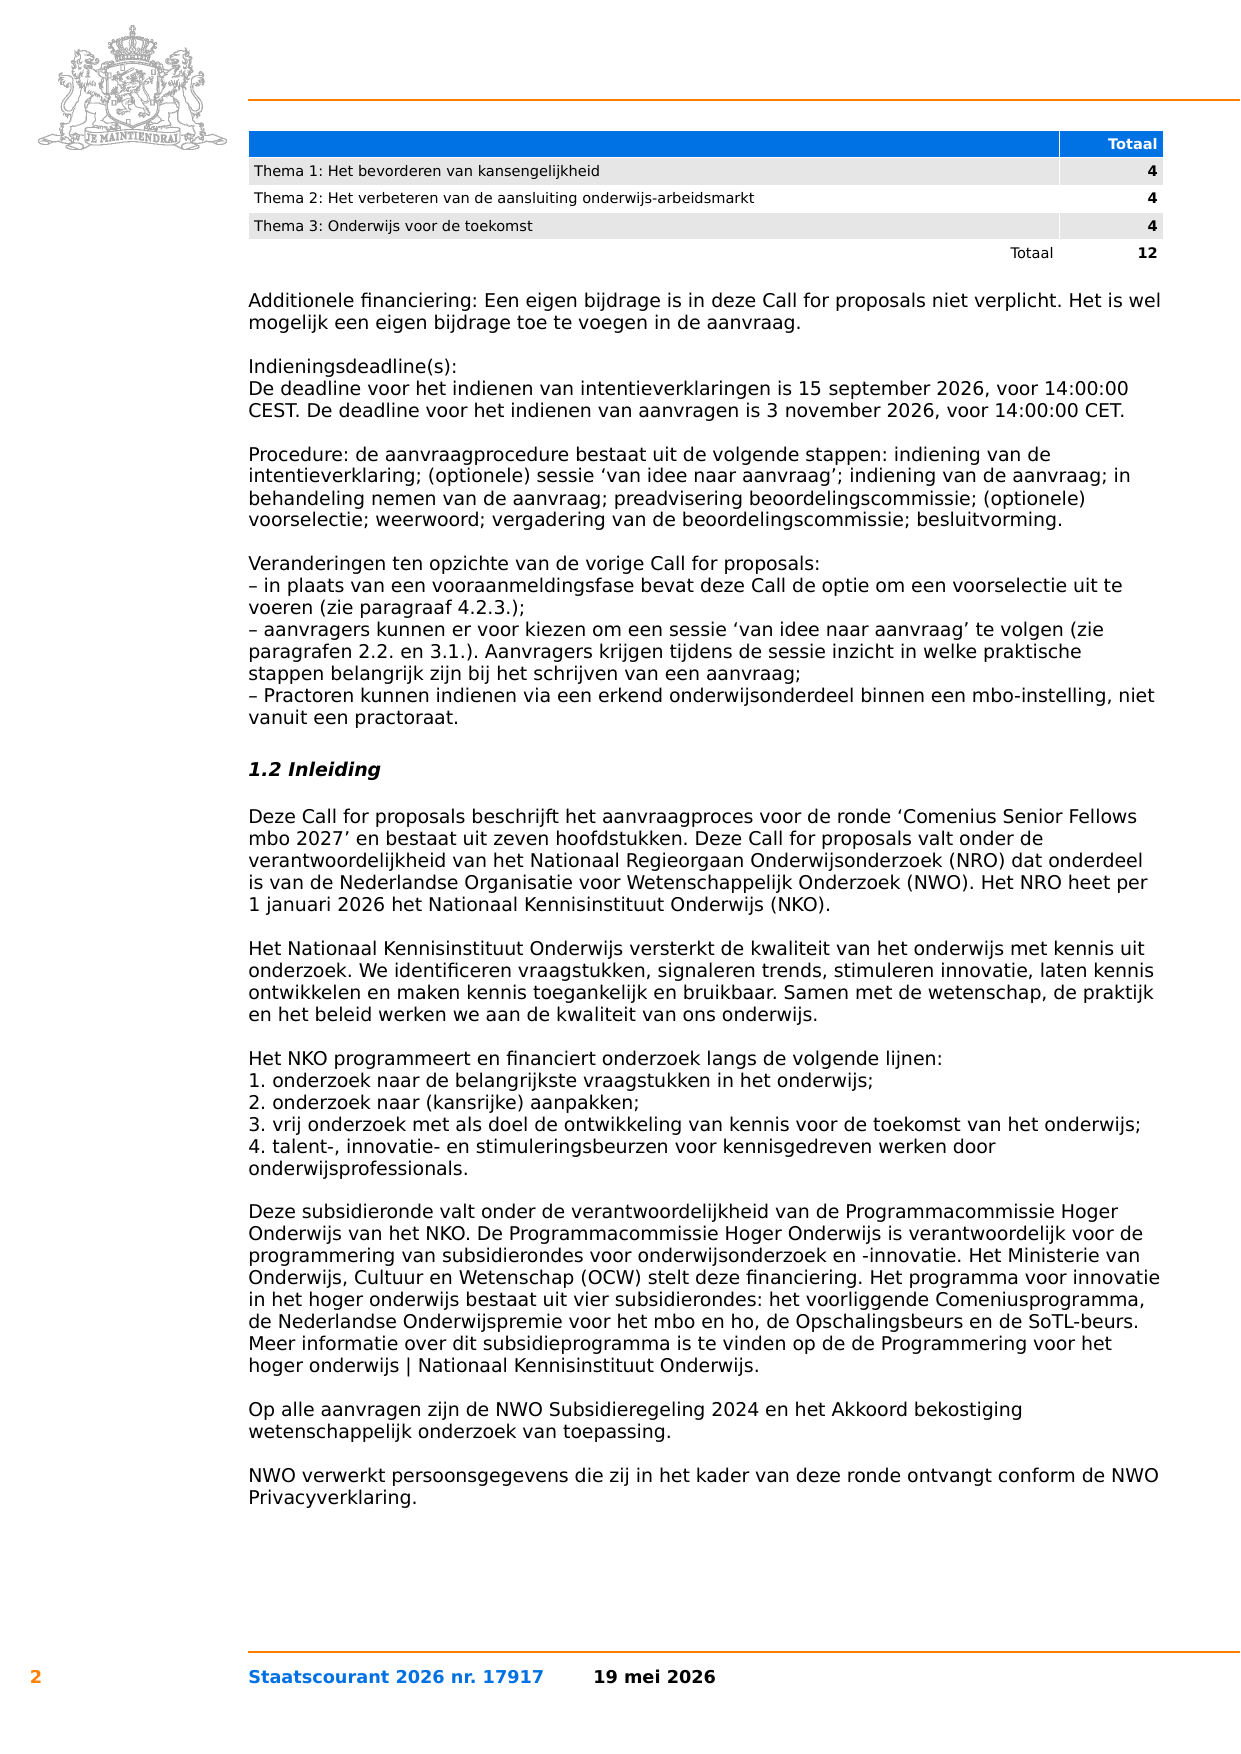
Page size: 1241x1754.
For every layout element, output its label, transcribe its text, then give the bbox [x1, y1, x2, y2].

table_cell Thema 2: Het verbeteren van de aansluiting onderwijs-arbeidsmarkt [249, 186, 1059, 212]
text 1. onderzoek naar de belangrijkste vraagstukken in het onderwijs; [248, 1069, 1163, 1092]
text Indieningsdeadline(s): [248, 356, 1163, 378]
text Het NKO programmeert en financiert onderzoek langs de volgende lijnen: [248, 1048, 1163, 1069]
table_cell 4 [1060, 213, 1163, 239]
picture [38, 25, 227, 150]
text Procedure: de aanvraagprocedure bestaat uit de volgende stappen: indiening van de intentieverklaring; (optionele) sessie ‘van idee naar aanvraag’; indiening van de aanvraag; in behandeling nemen van de aanvraag; preadvisering beoordelingscommissie; (optionele) voorselectie; weerwoord; vergadering van de beoordelingscommissie; besluitvorming. [248, 443, 1163, 531]
text De deadline voor het indienen van intentieverklaringen is 15 september 2026, voor 14:00:00 CEST. De deadline voor het indienen van aanvragen is 3 november 2026, voor 14:00:00 CET. [248, 378, 1163, 422]
text Deze subsidieronde valt onder de verantwoordelijkheid van de Programmacommissie Hoger Onderwijs van het NKO. De Programmacommissie Hoger Onderwijs is verantwoordelijk voor de programmering van subsidierondes voor onderwijsonderzoek en -innovatie. Het Ministerie van Onderwijs, Cultuur en Wetenschap (OCW) stelt deze financiering. Het programma voor innovatie in het hoger onderwijs bestaat uit vier subsidierondes: het voorliggende Comeniusprogramma, de Nederlandse Onderwijspremie voor het mbo en ho, de Opschalingsbeurs en de SoTL-beurs. Meer informatie over dit subsidieprogramma is te vinden op de de Programmering voor het hoger onderwijs | Nationaal Kennisinstituut Onderwijs. [248, 1201, 1163, 1377]
text Veranderingen ten opzichte van de vorige Call for proposals: [248, 553, 1163, 575]
table_header Totaal [1060, 131, 1163, 157]
text – aanvragers kunnen er voor kiezen om een sessie ‘van idee naar aanvraag’ te volgen (zie paragrafen 2.2. en 3.1.). Aanvragers krijgen tijdens de sessie inzicht in welke praktische stappen belangrijk zijn bij het schrijven van een aanvraag; [248, 619, 1163, 685]
table_cell 12 [1060, 241, 1163, 267]
subtitle 1.2 Inleiding [248, 759, 1163, 781]
text Additionele financiering: Een eigen bijdrage is in deze Call for proposals niet verplicht. Het is wel mogelijk een eigen bijdrage toe te voegen in de aanvraag. [248, 290, 1163, 334]
text – Practoren kunnen indienen via een erkend onderwijsonderdeel binnen een mbo-instelling, niet vanuit een practoraat. [248, 685, 1163, 729]
text Het Nationaal Kennisinstituut Onderwijs versterkt de kwaliteit van het onderwijs met kennis uit onderzoek. We identificeren vraagstukken, signaleren trends, stimuleren innovatie, laten kennis ontwikkelen en maken kennis toegankelijk en bruikbaar. Samen met de wetenschap, de praktijk en het beleid werken we aan de kwaliteit van ons onderwijs. [248, 938, 1163, 1026]
text NWO verwerkt persoonsgegevens die zij in het kader van deze ronde ontvangt conform de NWO Privacyverklaring. [248, 1465, 1163, 1509]
table_cell Totaal [249, 241, 1059, 267]
text – in plaats van een vooraanmeldingsfase bevat deze Call de optie om een voorselectie uit te voeren (zie paragraaf 4.2.3.); [248, 575, 1163, 619]
text Op alle aanvragen zijn de NWO Subsidieregeling 2024 en het Akkoord bekostiging wetenschappelijk onderzoek van toepassing. [248, 1399, 1163, 1443]
table_cell 4 [1060, 158, 1163, 185]
text Deze Call for proposals beschrijft het aanvraagproces voor de ronde ‘Comenius Senior Fellows mbo 2027’ en bestaat uit zeven hoofdstukken. Deze Call for proposals valt onder de verantwoordelijkheid van het Nationaal Regieorgaan Onderwijsonderzoek (NRO) dat onderdeel is van de Nederlandse Organisatie voor Wetenschappelijk Onderzoek (NWO). Het NRO heet per 1 januari 2026 het Nationaal Kennisinstituut Onderwijs (NKO). [248, 806, 1163, 916]
table_header [249, 131, 1059, 157]
text 3. vrij onderzoek met als doel de ontwikkeling van kennis voor de toekomst van het onderwijs; [248, 1113, 1163, 1136]
table_cell 4 [1060, 186, 1163, 212]
table_cell Thema 3: Onderwijs voor de toekomst [249, 213, 1059, 239]
text 2. onderzoek naar (kansrijke) aanpakken; [248, 1092, 1163, 1113]
text 4. talent-, innovatie- en stimuleringsbeurzen voor kennisgedreven werken door onderwijsprofessionals. [248, 1136, 1163, 1179]
table_cell Thema 1: Het bevorderen van kansengelijkheid [249, 158, 1059, 185]
